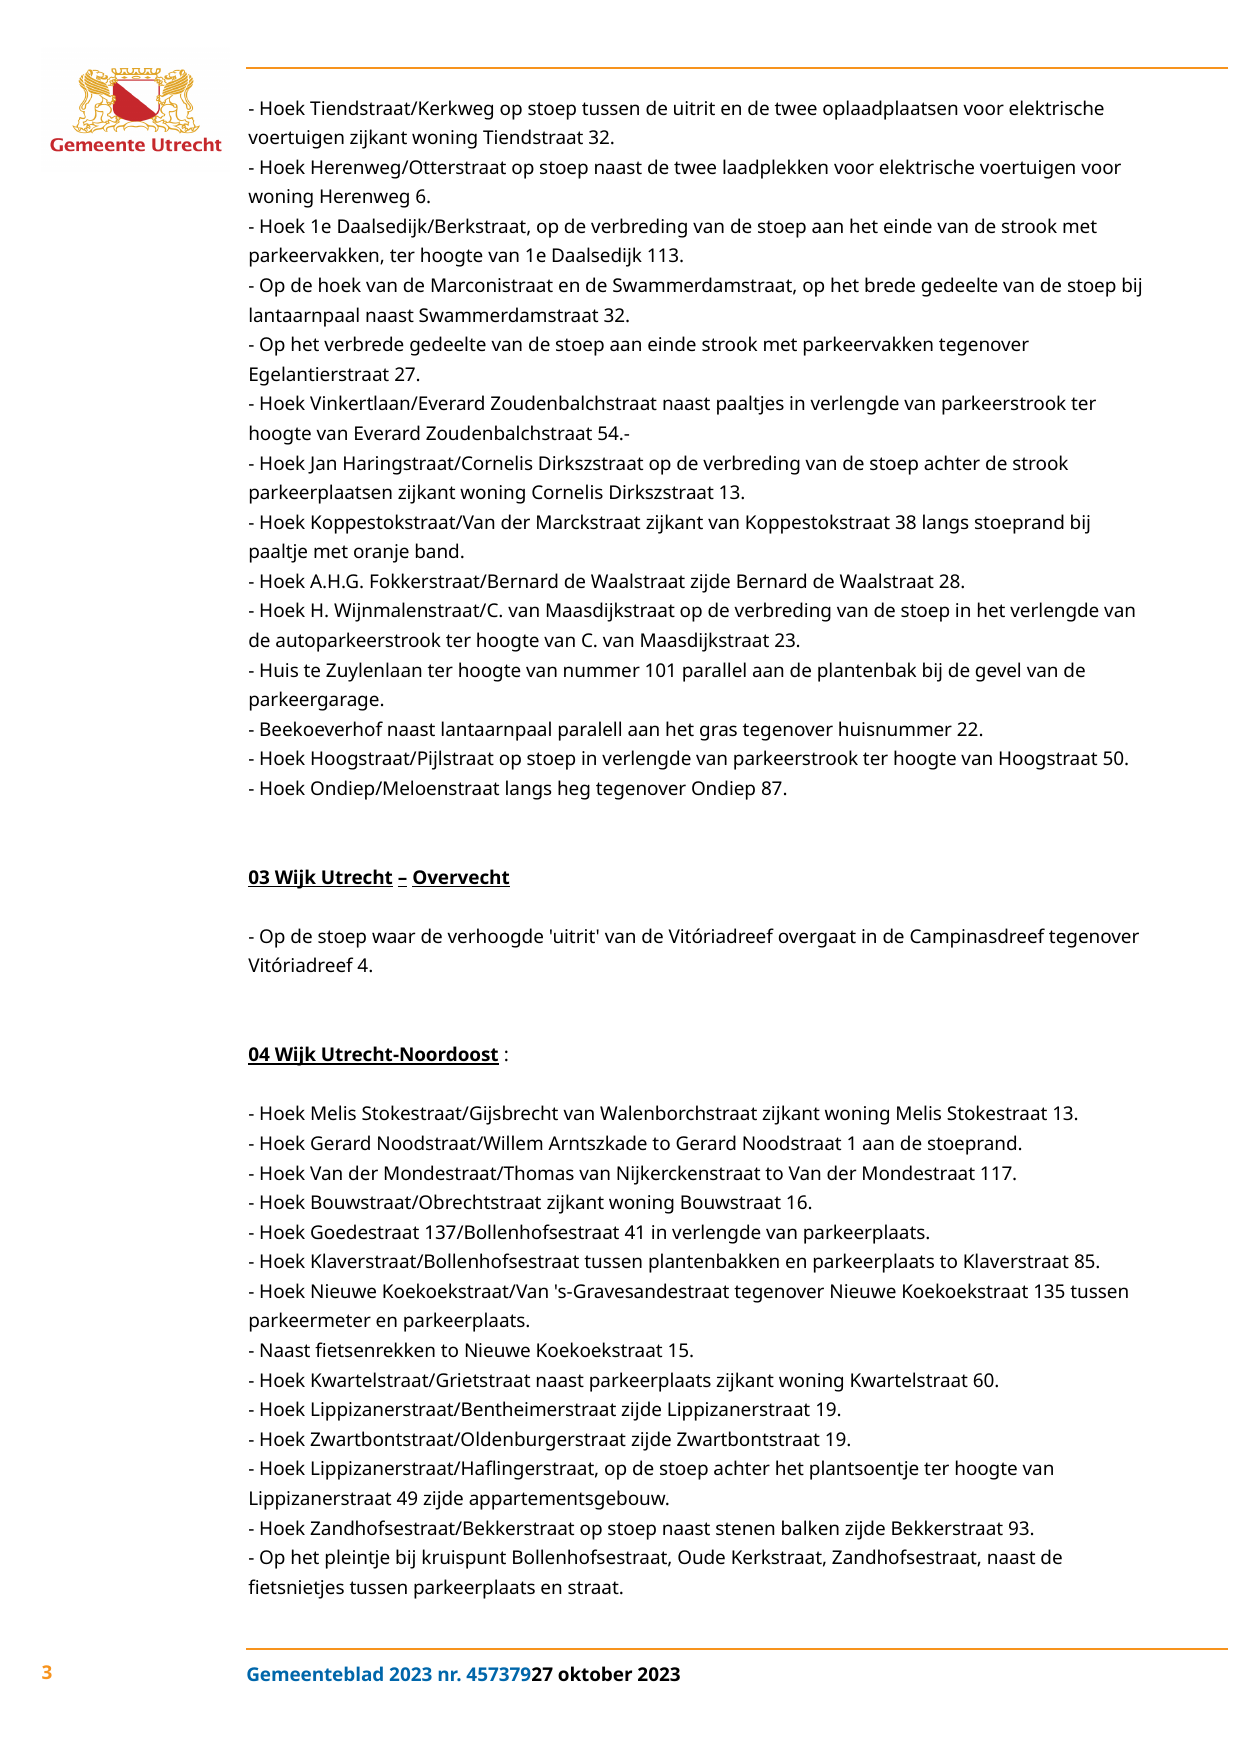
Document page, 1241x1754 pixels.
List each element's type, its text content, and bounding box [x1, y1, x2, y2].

text - Op de hoek van de Marconistraat en de Swammerdamstraat, op het brede gedeelte van de stoep bij lantaarnpaal naast Swammerdamstraat 32. [248, 272, 1152, 328]
text - Naast fietsenrekken to Nieuwe Koekoekstraat 15. [248, 1337, 1152, 1363]
text - Hoek Lippizanerstraat/Bentheimerstraat zijde Lippizanerstraat 19. [248, 1396, 1152, 1422]
text - Beekoeverhof naast lantaarnpaal paralell aan het gras tegenover huisnummer 22. [248, 716, 1152, 742]
text - Hoek Goedestraat 137/Bollenhofsestraat 41 in verlengde van parkeerplaats. [248, 1219, 1152, 1245]
text - Hoek Koppestokstraat/Van der Marckstraat zijkant van Koppestokstraat 38 langs stoeprand bij paaltje met oranje band. [248, 509, 1152, 564]
text - Hoek Van der Mondestraat/Thomas van Nijkerckenstraat to Van der Mondestraat 117. [248, 1160, 1152, 1186]
text - Hoek H. Wijnmalenstraat/C. van Maasdijkstraat op de verbreding van de stoep in het verlengde van de autoparkeerstrook ter hoogte van C. van Maasdijkstraat 23. [248, 598, 1152, 653]
text - Hoek 1e Daalsedijk/Berkstraat, op de verbreding van de stoep aan het einde van de strook met parkeervakken, ter hoogte van 1e Daalsedijk 113. [248, 213, 1152, 268]
text - Hoek Zwartbontstraat/Oldenburgerstraat zijde Zwartbontstraat 19. [248, 1426, 1152, 1452]
text - Hoek Klaverstraat/Bollenhofsestraat tussen plantenbakken en parkeerplaats to Klaverstraat 85. [248, 1248, 1152, 1274]
text - Hoek Gerard Noodstraat/Willem Arntszkade to Gerard Noodstraat 1 aan de stoeprand. [248, 1130, 1152, 1156]
text - Hoek Zandhofsestraat/Bekkerstraat op stoep naast stenen balken zijde Bekkerstraat 93. [248, 1515, 1152, 1541]
text - Hoek Lippizanerstraat/Haflingerstraat, op de stoep achter het plantsoentje ter hoogte van Lippizanerstraat 49 zijde appartementsgebouw. [248, 1456, 1152, 1511]
text - Hoek Herenweg/Otterstraat op stoep naast de twee laadplekken voor elektrische voertuigen voor woning Herenweg 6. [248, 154, 1152, 209]
text - Hoek Ondiep/Meloenstraat langs heg tegenover Ondiep 87. [248, 775, 1152, 801]
text - Hoek Bouwstraat/Obrechtstraat zijkant woning Bouwstraat 16. [248, 1189, 1152, 1215]
text - Hoek A.H.G. Fokkerstraat/Bernard de Waalstraat zijde Bernard de Waalstraat 28. [248, 568, 1152, 594]
text - Hoek Nieuwe Koekoekstraat/Van 's-Gravesandestraat tegenover Nieuwe Koekoekstraat 135 tussen parkeermeter en parkeerplaats. [248, 1278, 1152, 1333]
text 04 Wijk Utrecht-Noordoost : [248, 1041, 1152, 1067]
text - Op het verbrede gedeelte van de stoep aan einde strook met parkeervakken tegenover Egelantierstraat 27. [248, 331, 1152, 387]
text - Op de stoep waar de verhoogde 'uitrit' van de Vitóriadreef overgaat in de Campinasdreef tegenover Vitóriadreef 4. [248, 923, 1152, 978]
text - Hoek Jan Haringstraat/Cornelis Dirkszstraat op de verbreding van de stoep achter de strook parkeerplaatsen zijkant woning Cornelis Dirkszstraat 13. [248, 450, 1152, 505]
text - Huis te Zuylenlaan ter hoogte van nummer 101 parallel aan de plantenbak bij de gevel van de parkeergarage. [248, 657, 1152, 712]
picture [41, 47, 231, 172]
text - Hoek Vinkertlaan/Everard Zoudenbalchstraat naast paaltjes in verlengde van parkeerstrook ter hoogte van Everard Zoudenbalchstraat 54.- [248, 391, 1152, 446]
text - Hoek Hoogstraat/Pijlstraat op stoep in verlengde van parkeerstrook ter hoogte van Hoogstraat 50. [248, 746, 1152, 771]
text - Op het pleintje bij kruispunt Bollenhofsestraat, Oude Kerkstraat, Zandhofsestraat, naast de fietsnietjes tussen parkeerplaats en straat. [248, 1544, 1152, 1600]
text - Hoek Tiendstraat/Kerkweg op stoep tussen de uitrit en de twee oplaadplaatsen voor elektrische voertuigen zijkant woning Tiendstraat 32. [248, 95, 1152, 150]
text - Hoek Kwartelstraat/Grietstraat naast parkeerplaats zijkant woning Kwartelstraat 60. [248, 1367, 1152, 1393]
text 03 Wijk Utrecht – Overvecht [248, 864, 1152, 890]
text - Hoek Melis Stokestraat/Gijsbrecht van Walenborchstraat zijkant woning Melis Stokestraat 13. [248, 1101, 1152, 1126]
